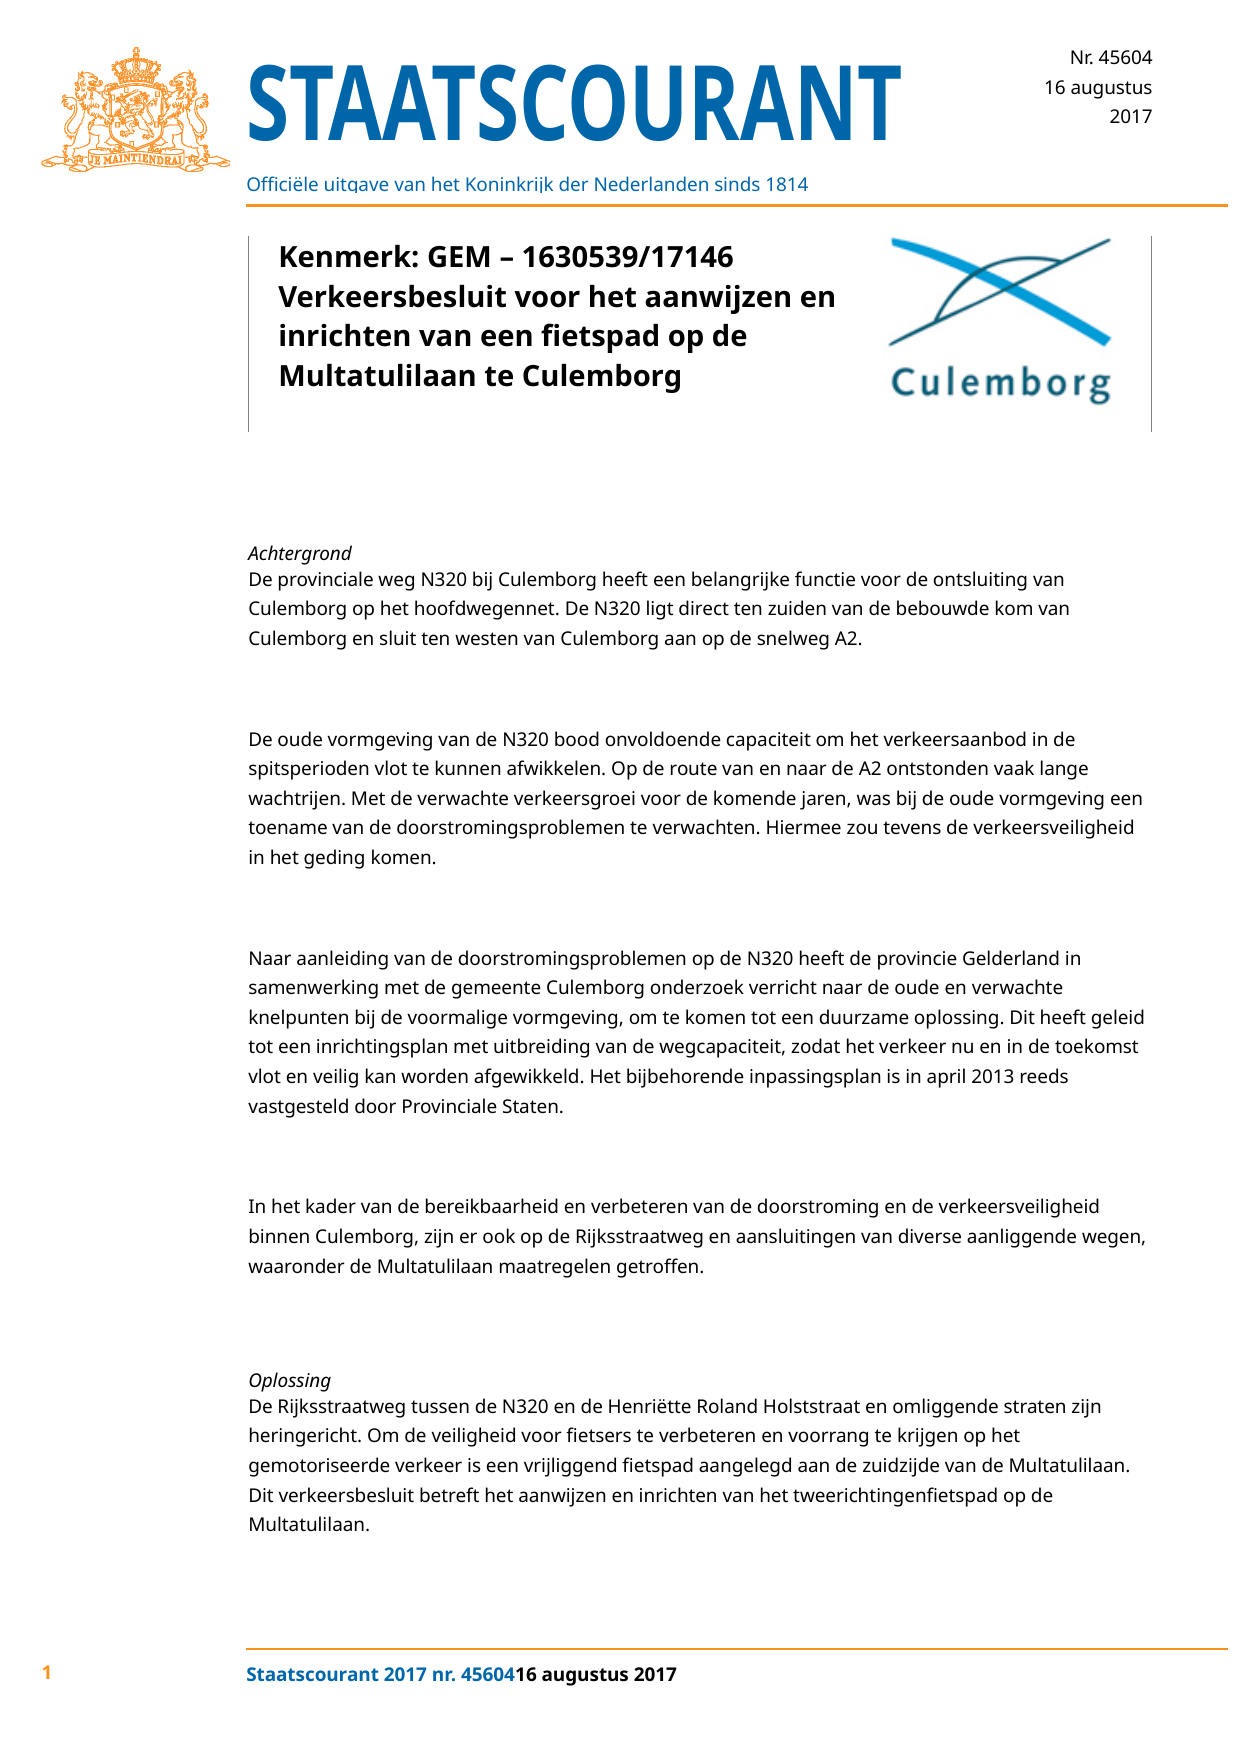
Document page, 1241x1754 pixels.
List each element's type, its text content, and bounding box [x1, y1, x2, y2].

table_header Kenmerk: GEM – 1630539/17146 Verkeersbesluit voor het aanwijzen en inrichten van een fietspad op de Multatulilaan te Culemborg [249, 236, 850, 432]
picture [41, 47, 231, 172]
text De provinciale weg N320 bij Culemborg heeft een belangrijke functie voor de ontsluiting van Culemborg op het hoofdwegennet. De N320 ligt direct ten zuiden van de bebouwde kom van Culemborg en sluit ten westen van Culemborg aan op de snelweg A2. [248, 566, 1152, 651]
text Oplossing [248, 1367, 1152, 1393]
text De Rijksstraatweg tussen de N320 en de Henriëtte Roland Holststraat en omliggende straten zijn heringericht. Om de veiligheid voor fietsers te verbeteren en voorrang te krijgen op het gemotoriseerde verkeer is een vrijliggend fietspad aangelegd aan de zuidzijde van de Multatulilaan. Dit verkeersbesluit betreft het aanwijzen en inrichten van het tweerichtingenfietspad op de Multatulilaan. [248, 1393, 1152, 1537]
text Achtergrond [248, 540, 1152, 566]
text In het kader van de bereikbaarheid en verbeteren van de doorstroming en de verkeersveiligheid binnen Culemborg, zijn er ook op de Rijksstraatweg en aansluitingen van diverse aanliggende wegen, waaronder de Multatulilaan maatregelen getroffen. [248, 1194, 1152, 1279]
text Naar aanleiding van de doorstromingsproblemen op de N320 heeft de provincie Gelderland in samenwerking met de gemeente Culemborg onderzoek verricht naar de oude en verwachte knelpunten bij de voormalige vormgeving, om te komen tot een duurzame oplossing. Dit heeft geleid tot een inrichtingsplan met uitbreiding van de wegcapaciteit, zodat het verkeer nu en in de toekomst vlot en veilig kan worden afgewikkeld. Het bijbehorende inpassingsplan is in april 2013 reeds vastgesteld door Provinciale Staten. [248, 945, 1152, 1119]
picture [882, 236, 1119, 407]
text De oude vormgeving van de N320 bood onvoldoende capaciteit om het verkeersaanbod in de spitsperioden vlot te kunnen afwikkelen. Op de route van en naar de A2 ontstonden vaak lange wachtrijen. Met de verwachte verkeersgroei voor de komende jaren, was bij de oude vormgeving een toename van de doorstromingsproblemen te verwachten. Hiermee zou tevens de verkeersveiligheid in het geding komen. [248, 726, 1152, 870]
table_header [850, 236, 1151, 432]
